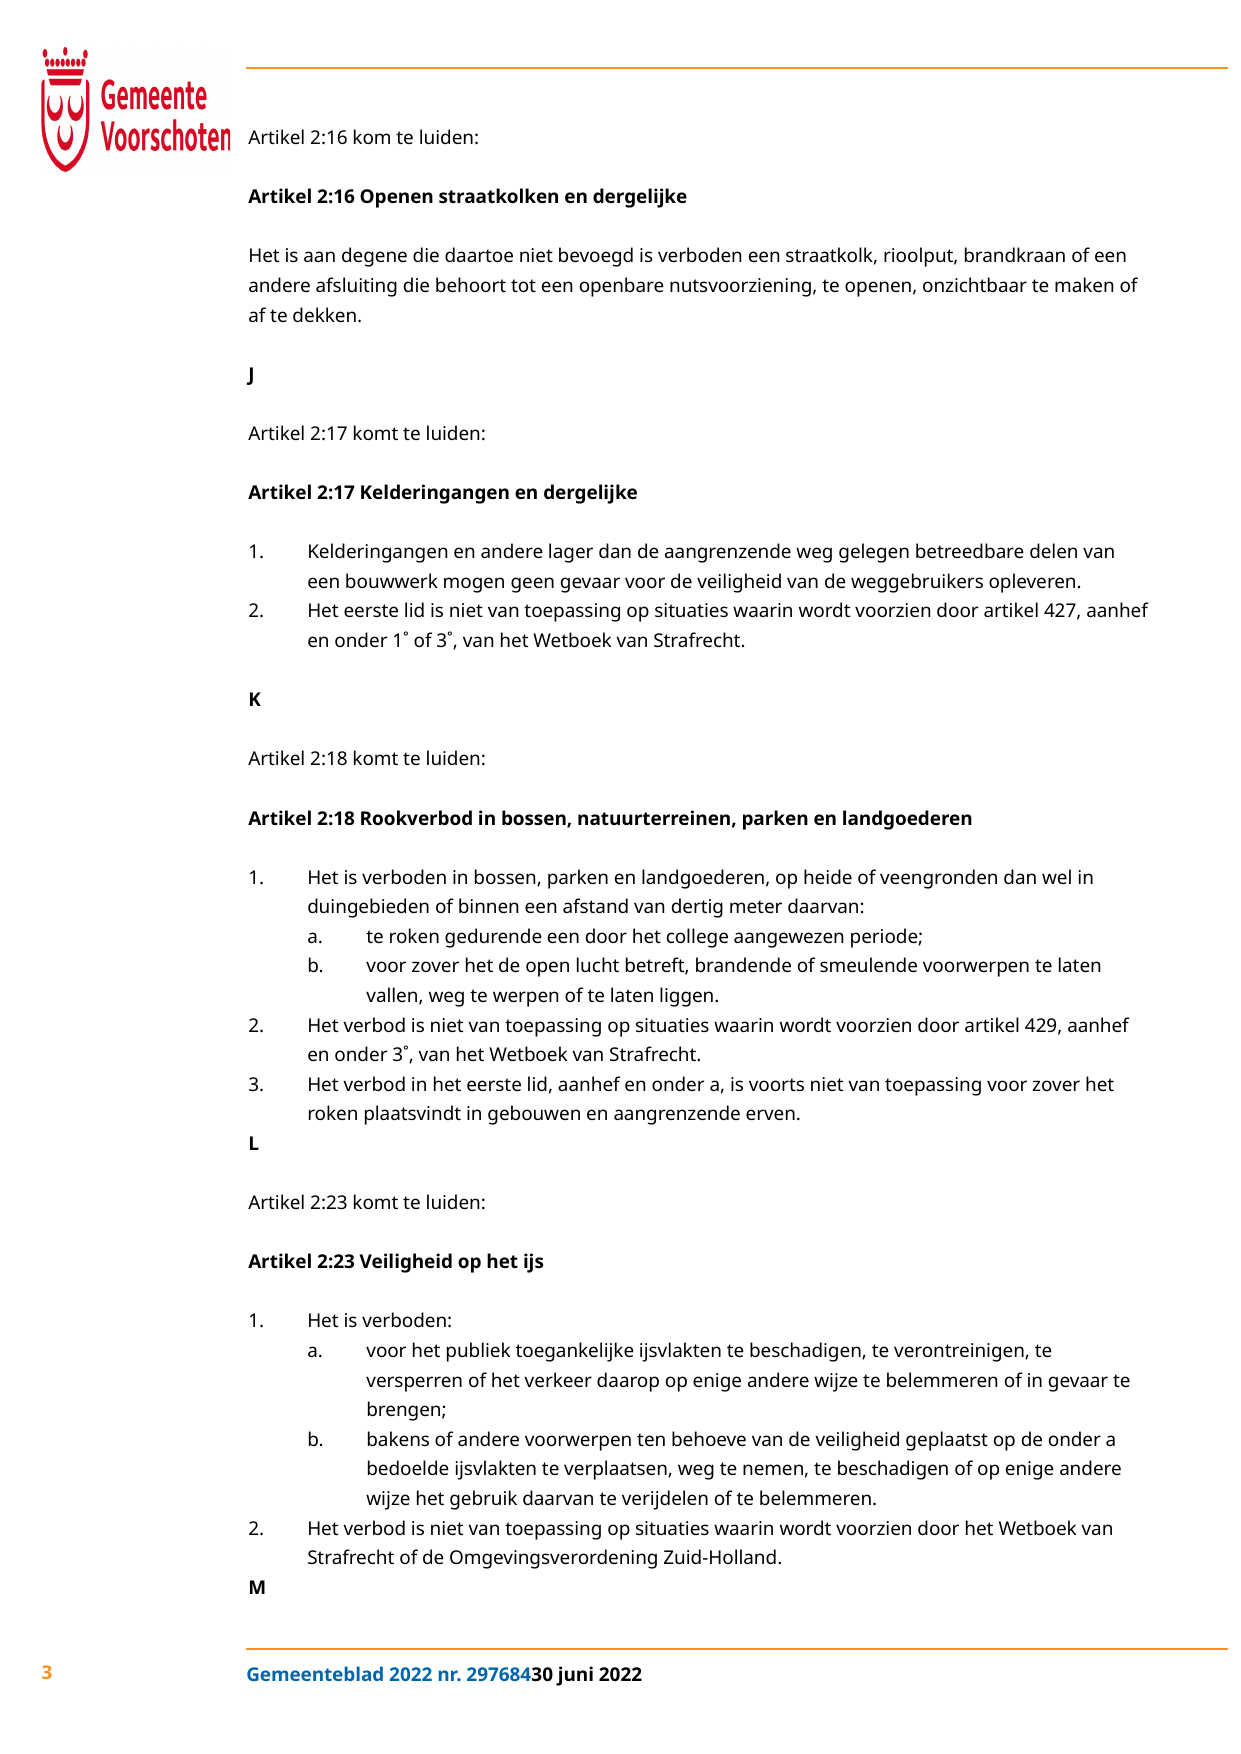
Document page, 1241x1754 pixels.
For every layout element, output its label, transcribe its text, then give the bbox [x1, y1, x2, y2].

list Kelderingangen en andere lager dan de aangrenzende weg gelegen betreedbare delen van een bouwwerk mogen geen gevaar voor de veiligheid van de weggebruikers opleveren. [248, 538, 1152, 594]
list Het is verboden in bossen, parken en landgoederen, op heide of veengronden dan wel in duingebieden of binnen een afstand van dertig meter daarvan: [248, 864, 1152, 919]
text J [248, 361, 1152, 387]
list voor het publiek toegankelijke ijsvlakten te beschadigen, te verontreinigen, te versperren of het verkeer daarop op enige andere wijze te belemmeren of in gevaar te brengen; [307, 1337, 1152, 1422]
text M [248, 1574, 1152, 1600]
picture [41, 47, 231, 172]
text Artikel 2:18 komt te luiden: [248, 746, 1152, 771]
list bakens of andere voorwerpen ten behoeve van de veiligheid geplaatst op de onder a bedoelde ijsvlakten te verplaatsen, weg te nemen, te beschadigen of op enige andere wijze het gebruik daarvan te verijdelen of te belemmeren. [307, 1426, 1152, 1511]
list Het is verboden: [248, 1308, 1152, 1333]
list Het verbod is niet van toepassing op situaties waarin wordt voorzien door artikel 429, aanhef en onder 3˚, van het Wetboek van Strafrecht. [248, 1012, 1152, 1067]
text Artikel 2:17 Kelderingangen en dergelijke [248, 479, 1152, 505]
text Artikel 2:23 komt te luiden: [248, 1189, 1152, 1215]
text Artikel 2:16 Openen straatkolken en dergelijke [248, 183, 1152, 209]
text Artikel 2:16 kom te luiden: [248, 124, 1152, 150]
text Het is aan degene die daartoe niet bevoegd is verboden een straatkolk, rioolput, brandkraan of een andere afsluiting die behoort tot een openbare nutsvoorziening, te openen, onzichtbaar te maken of af te dekken. [248, 243, 1152, 328]
list Het verbod is niet van toepassing op situaties waarin wordt voorzien door het Wetboek van Strafrecht of de Omgevingsverordening Zuid-Holland. [248, 1515, 1152, 1570]
list voor zover het de open lucht betreft, brandende of smeulende voorwerpen te laten vallen, weg te werpen of te laten liggen. [307, 953, 1152, 1008]
text Artikel 2:23 Veiligheid op het ijs [248, 1248, 1152, 1274]
list Het eerste lid is niet van toepassing op situaties waarin wordt voorzien door artikel 427, aanhef en onder 1˚ of 3˚, van het Wetboek van Strafrecht. [248, 598, 1152, 653]
text Artikel 2:17 komt te luiden: [248, 420, 1152, 446]
text L [248, 1130, 1152, 1156]
text K [248, 686, 1152, 712]
list Het verbod in het eerste lid, aanhef en onder a, is voorts niet van toepassing voor zover het roken plaatsvindt in gebouwen en aangrenzende erven. [248, 1071, 1152, 1126]
text Artikel 2:18 Rookverbod in bossen, natuurterreinen, parken en landgoederen [248, 805, 1152, 831]
list te roken gedurende een door het college aangewezen periode; [307, 923, 1152, 949]
